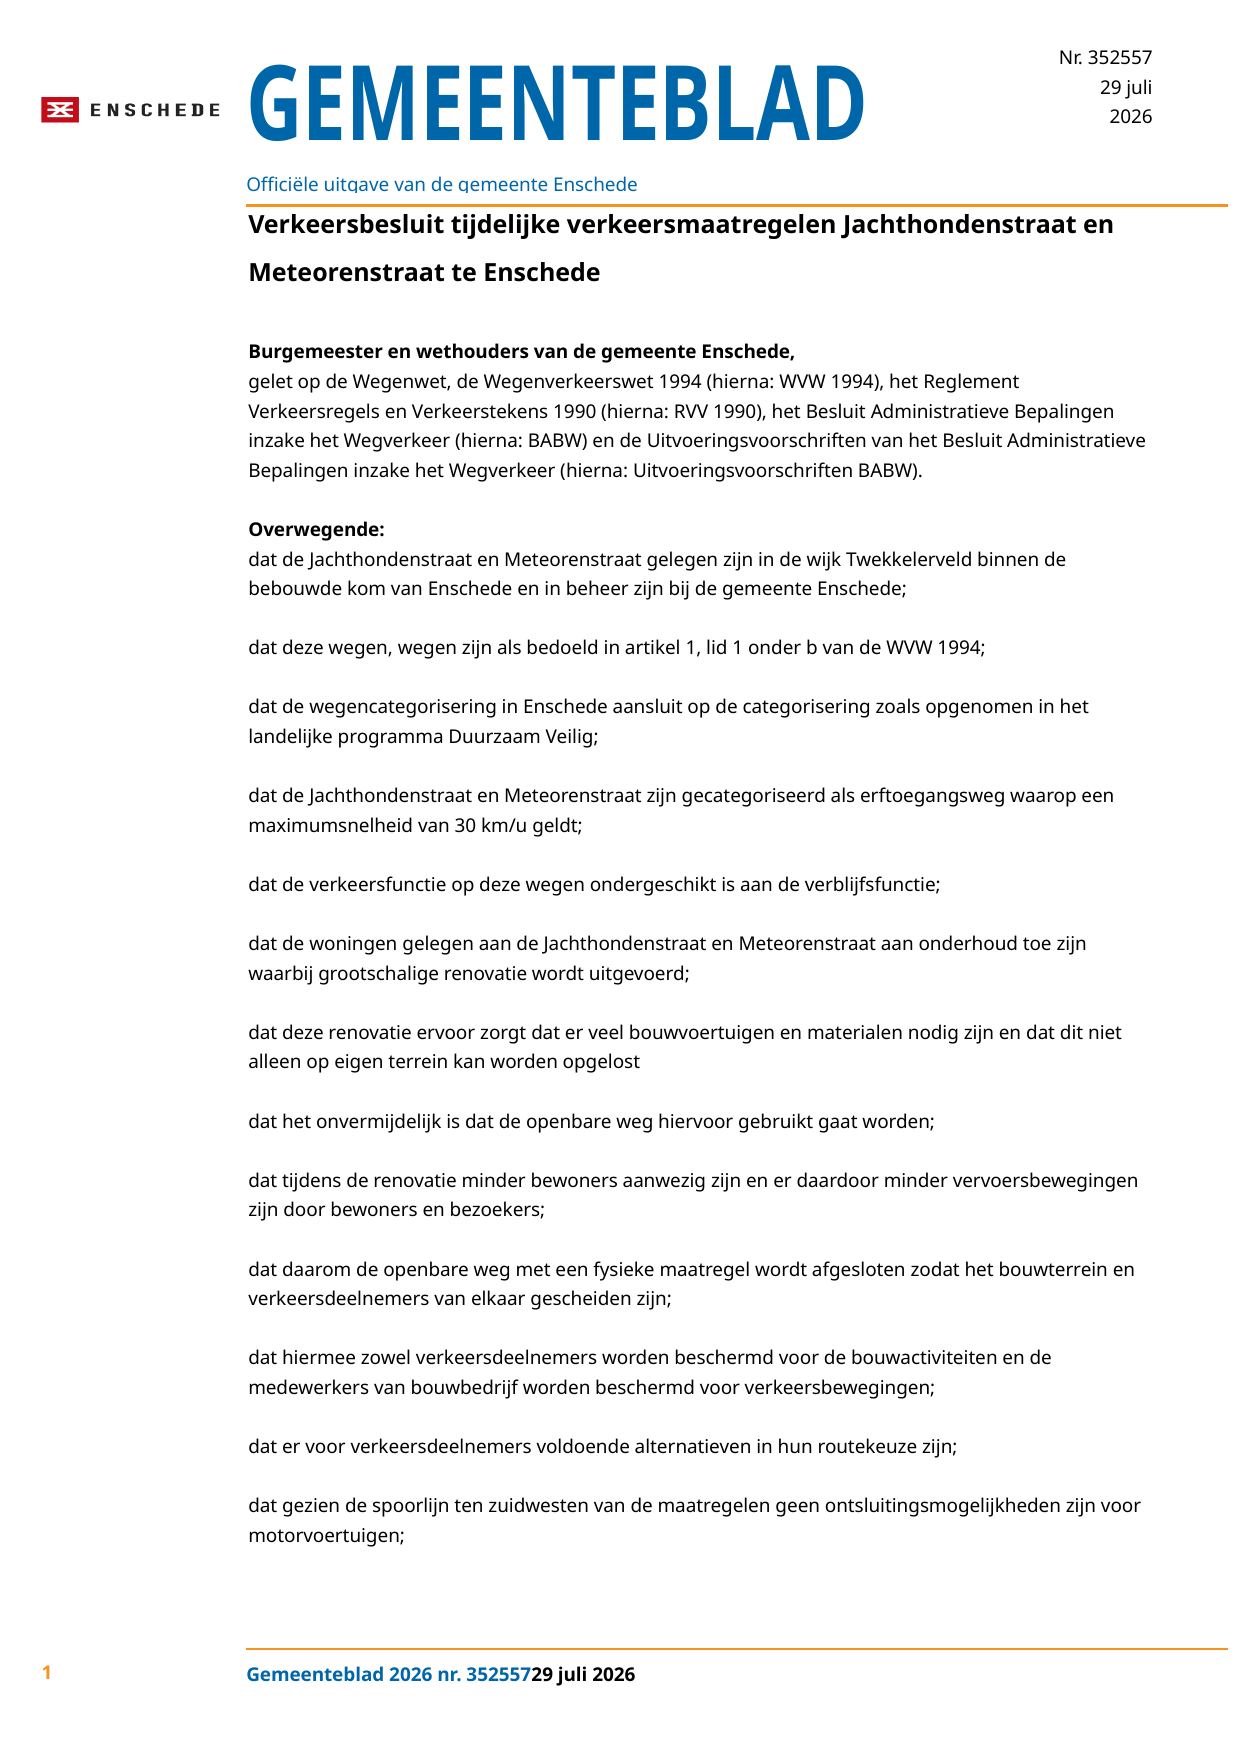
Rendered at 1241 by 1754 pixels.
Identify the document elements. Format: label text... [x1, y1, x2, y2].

text dat er voor verkeersdeelnemers voldoende alternatieven in hun routekeuze zijn; [248, 1433, 1152, 1459]
text dat het onvermijdelijk is dat de openbare weg hiervoor gebruikt gaat worden; [248, 1108, 1152, 1133]
text dat gezien de spoorlijn ten zuidwesten van de maatregelen geen ontsluitingsmogelijkheden zijn voor motorvoertuigen; [248, 1492, 1152, 1548]
text dat daarom de openbare weg met een fysieke maatregel wordt afgesloten zodat het bouwterrein en verkeersdeelnemers van elkaar gescheiden zijn; [248, 1256, 1152, 1311]
text dat hiermee zowel verkeersdeelnemers worden beschermd voor de bouwactiviteiten en de medewerkers van bouwbedrijf worden beschermd voor verkeersbewegingen; [248, 1344, 1152, 1400]
text Burgemeester en wethouders van de gemeente Enschede, [248, 339, 1152, 364]
text dat deze wegen, wegen zijn als bedoeld in artikel 1, lid 1 onder b van de WVW 1994; [248, 634, 1152, 660]
text Verkeersbesluit tijdelijke verkeersmaatregelen Jachthondenstraat en Meteorenstraat te Enschede [248, 207, 1152, 288]
text dat tijdens de renovatie minder bewoners aanwezig zijn en er daardoor minder vervoersbewegingen zijn door bewoners en bezoekers; [248, 1167, 1152, 1222]
text Overwegende: [248, 516, 1152, 542]
text dat de woningen gelegen aan de Jachthondenstraat en Meteorenstraat aan onderhoud toe zijn waarbij grootschalige renovatie wordt uitgevoerd; [248, 930, 1152, 986]
picture [41, 47, 231, 172]
text gelet op de Wegenwet, de Wegenverkeerswet 1994 (hierna: WVW 1994), het Reglement Verkeersregels en Verkeerstekens 1990 (hierna: RVV 1990), het Besluit Administratieve Bepalingen inzake het Wegverkeer (hierna: BABW) en de Uitvoeringsvoorschriften van het Besluit Administratieve Bepalingen inzake het Wegverkeer (hierna: Uitvoeringsvoorschriften BABW). [248, 368, 1152, 483]
text dat deze renovatie ervoor zorgt dat er veel bouwvoertuigen en materialen nodig zijn en dat dit niet alleen op eigen terrein kan worden opgelost [248, 1019, 1152, 1074]
text dat de verkeersfunctie op deze wegen ondergeschikt is aan de verblijfsfunctie; [248, 871, 1152, 897]
text dat de Jachthondenstraat en Meteorenstraat zijn gecategoriseerd als erftoegangsweg waarop een maximumsnelheid van 30 km/u geldt; [248, 782, 1152, 838]
text dat de wegencategorisering in Enschede aansluit op de categorisering zoals opgenomen in het landelijke programma Duurzaam Veilig; [248, 694, 1152, 749]
text dat de Jachthondenstraat en Meteorenstraat gelegen zijn in de wijk Twekkelerveld binnen de bebouwde kom van Enschede en in beheer zijn bij de gemeente Enschede; [248, 546, 1152, 601]
